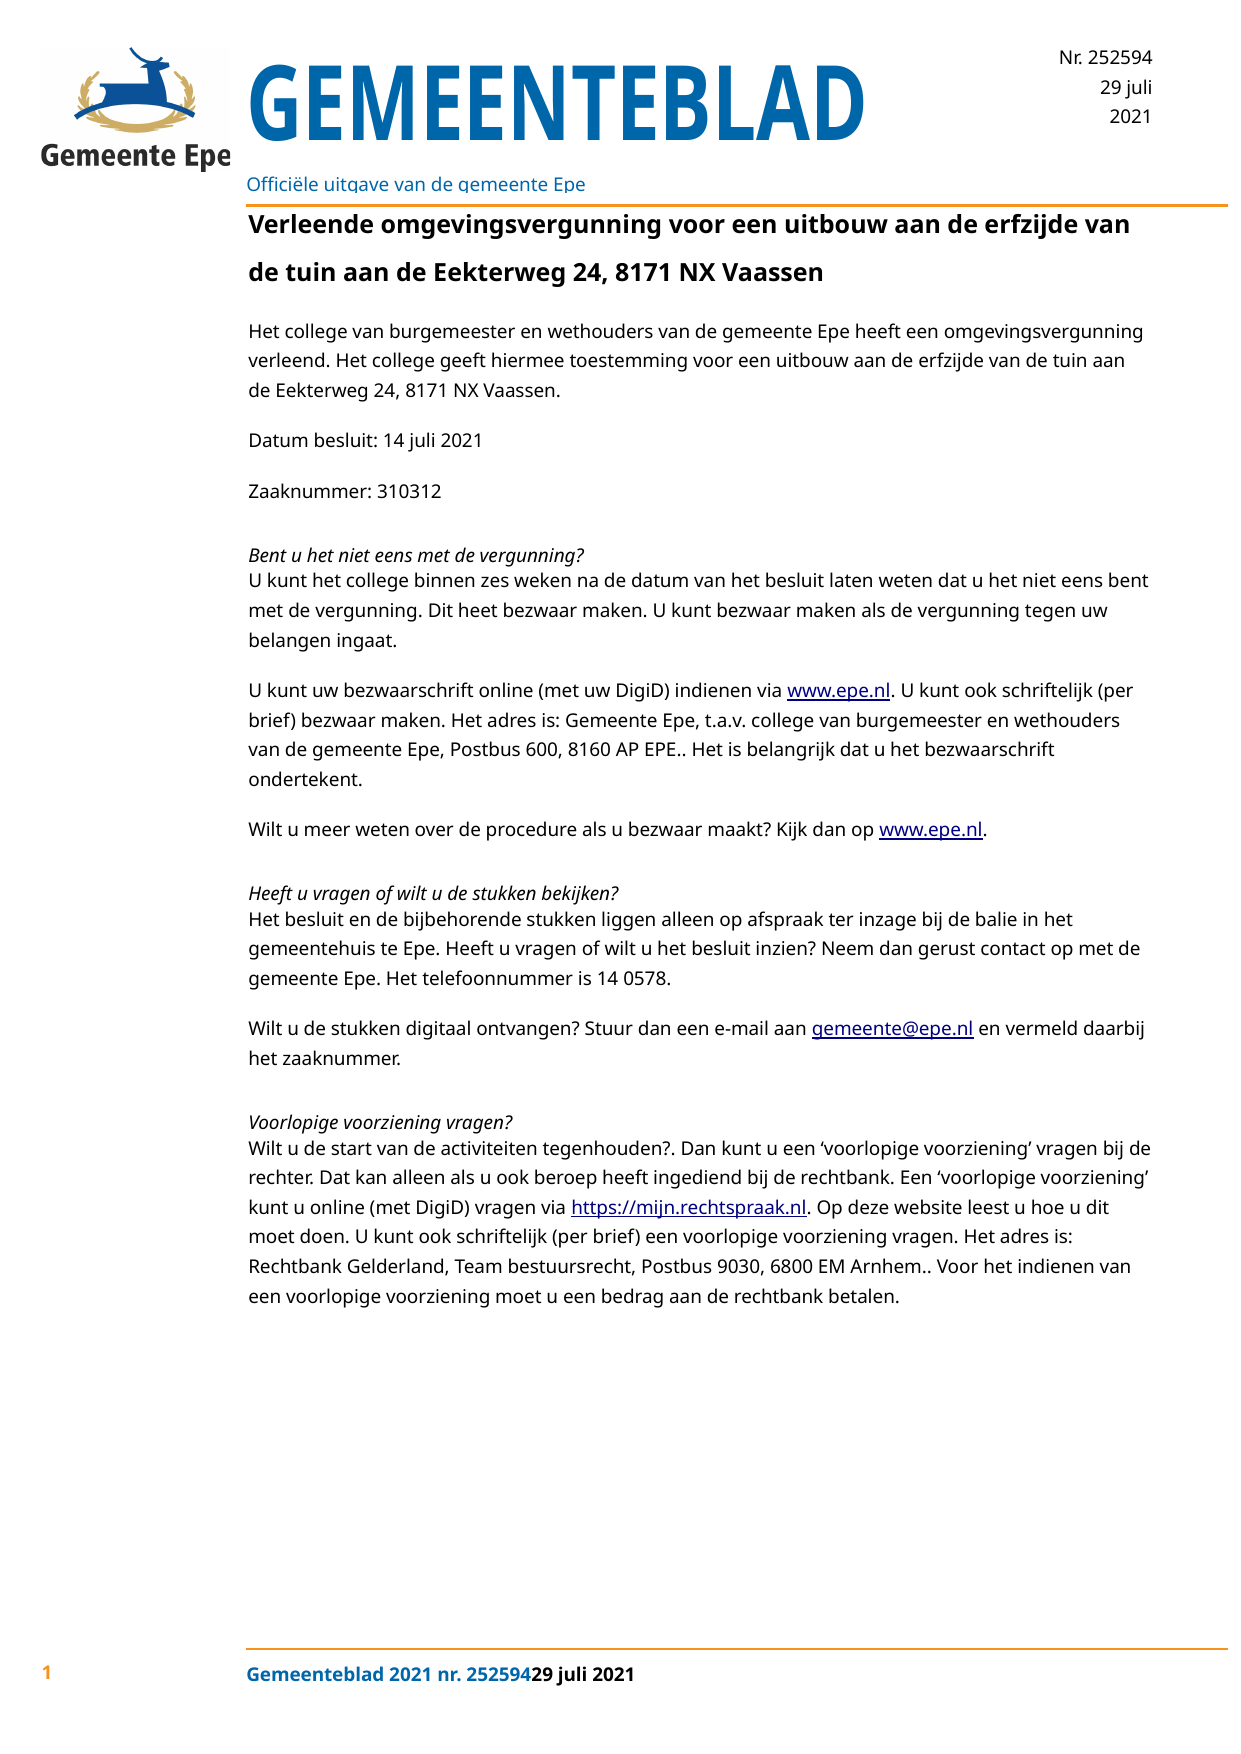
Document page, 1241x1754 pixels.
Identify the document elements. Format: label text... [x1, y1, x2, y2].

text Wilt u de stukken digitaal ontvangen? Stuur dan een e-mail aan gemeente@epe.nl en vermeld daarbij het zaaknummer. [248, 1016, 1152, 1071]
text Bent u het niet eens met de vergunning? [248, 542, 1152, 568]
text Datum besluit: 14 juli 2021 [248, 427, 1152, 453]
text Het besluit en de bijbehorende stukken liggen alleen op afspraak ter inzage bij de balie in het gemeentehuis te Epe. Heeft u vragen of wilt u het besluit inzien? Neem dan gerust contact op met de gemeente Epe. Het telefoonnummer is 14 0578. [248, 906, 1152, 991]
text Zaaknummer: 310312 [248, 478, 1152, 504]
text Wilt u meer weten over de procedure als u bezwaar maakt? Kijk dan op www.epe.nl. [248, 816, 1152, 842]
picture [41, 47, 231, 172]
text Heeft u vragen of wilt u de stukken bekijken? [248, 880, 1152, 906]
text U kunt het college binnen zes weken na de datum van het besluit laten weten dat u het niet eens bent met de vergunning. Dit heet bezwaar maken. U kunt bezwaar maken als de vergunning tegen uw belangen ingaat. [248, 568, 1152, 652]
text Verleende omgevingsvergunning voor een uitbouw aan de erfzijde van de tuin aan de Eekterweg 24, 8171 NX Vaassen [248, 207, 1152, 288]
text Het college van burgemeester en wethouders van de gemeente Epe heeft een omgevingsvergunning verleend. Het college geeft hiermee toestemming voor een uitbouw aan de erfzijde van de tuin aan de Eekterweg 24, 8171 NX Vaassen. [248, 318, 1152, 403]
text Wilt u de start van de activiteiten tegenhouden?. Dan kunt u een ‘voorlopige voorziening’ vragen bij de rechter. Dat kan alleen als u ook beroep heeft ingediend bij de rechtbank. Een ‘voorlopige voorziening’ kunt u online (met DigiD) vragen via https://mijn.rechtspraak.nl. Op deze website leest u hoe u dit moet doen. U kunt ook schriftelijk (per brief) een voorlopige voorziening vragen. Het adres is: Rechtbank Gelderland, Team bestuursrecht, Postbus 9030, 6800 EM Arnhem.. Voor het indienen van een voorlopige voorziening moet u een bedrag aan de rechtbank betalen. [248, 1135, 1152, 1308]
text Voorlopige voorziening vragen? [248, 1109, 1152, 1135]
text U kunt uw bezwaarschrift online (met uw DigiD) indienen via www.epe.nl. U kunt ook schriftelijk (per brief) bezwaar maken. Het adres is: Gemeente Epe, t.a.v. college van burgemeester en wethouders van de gemeente Epe, Postbus 600, 8160 AP EPE.. Het is belangrijk dat u het bezwaarschrift ondertekent. [248, 677, 1152, 792]
